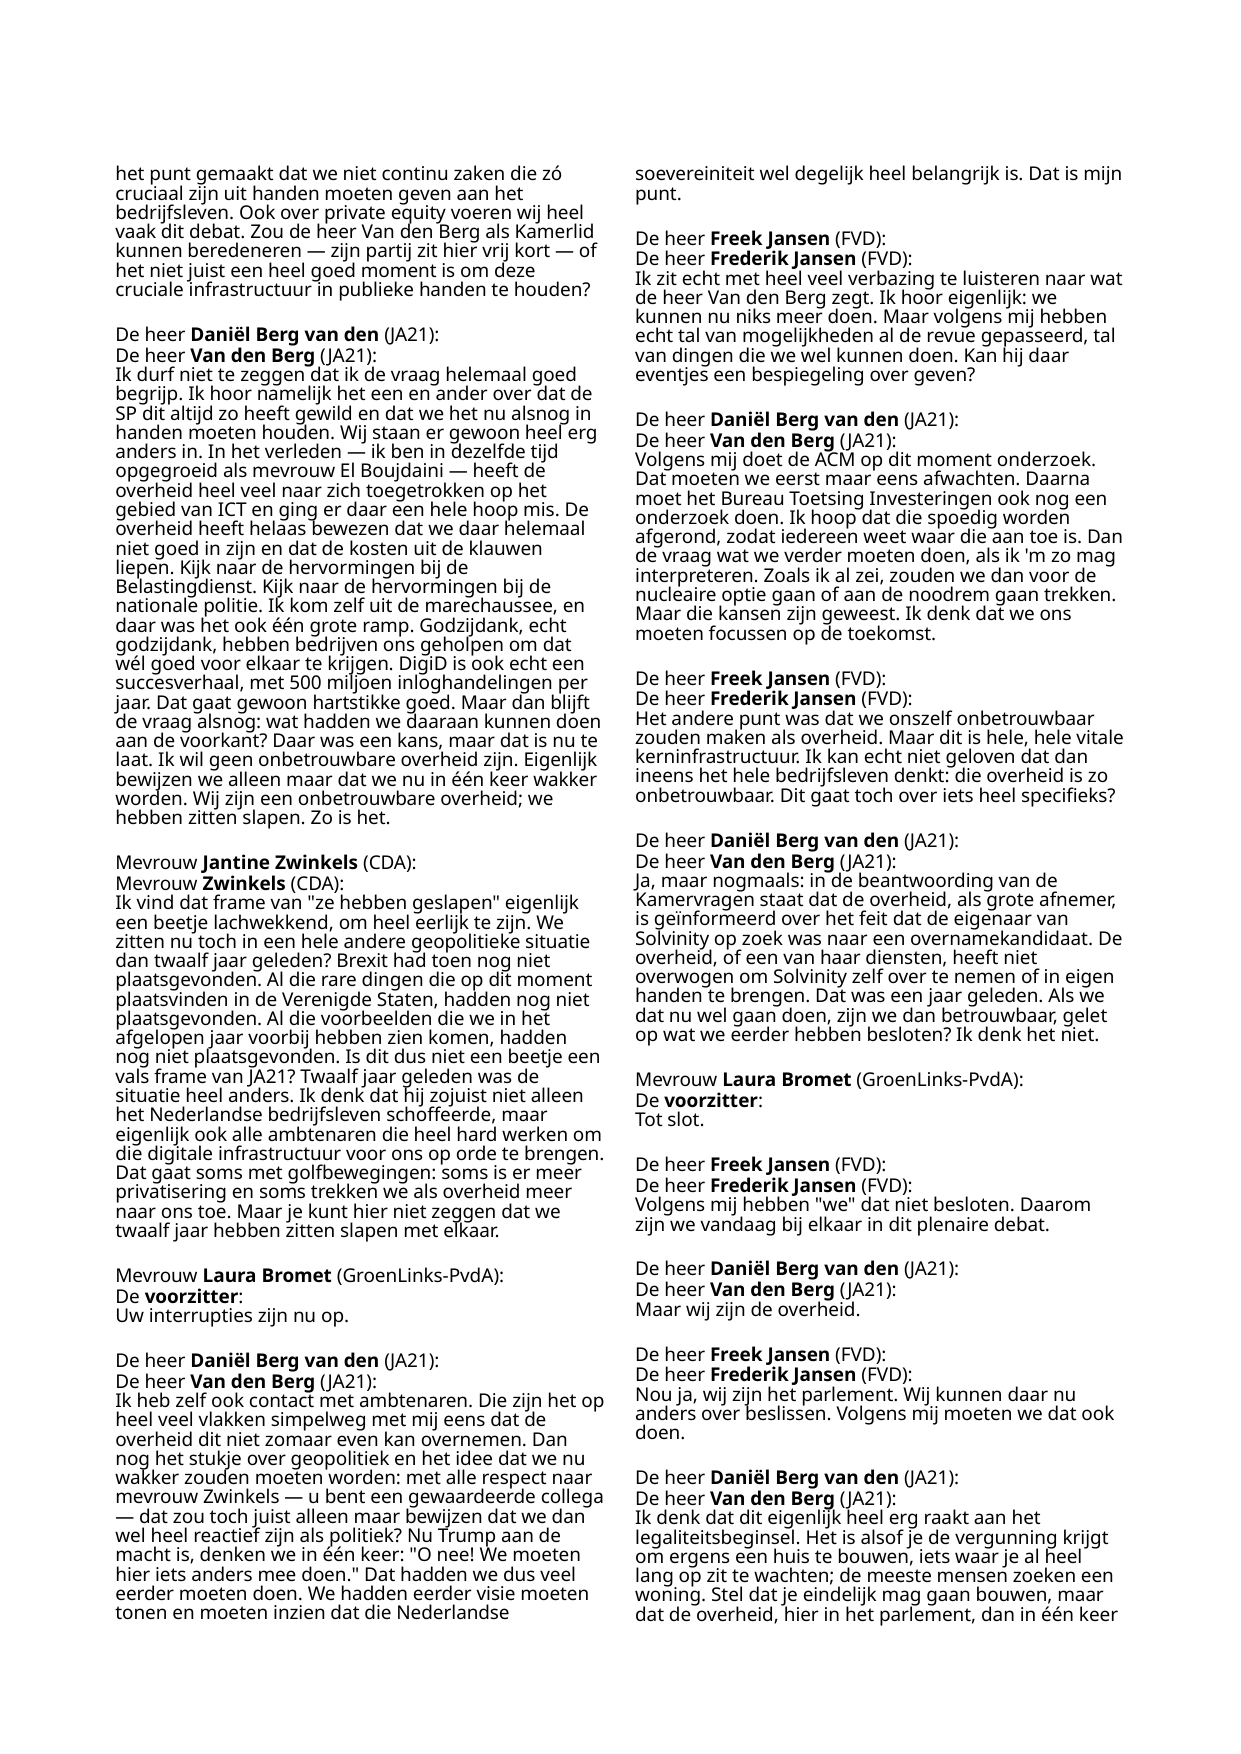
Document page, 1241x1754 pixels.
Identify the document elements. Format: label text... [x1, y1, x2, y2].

text Volgens mij hebben "we" dat niet besloten. Daarom zijn we vandaag bij elkaar in dit plenaire debat. [635, 1196, 1125, 1235]
text Volgens mij doet de ACM op dit moment onderzoek. Dat moeten we eerst maar eens afwachten. Daarna moet het Bureau Toetsing Investeringen ook nog een onderzoek doen. Ik hoop dat die spoedig worden afgerond, zodat iedereen weet waar die aan toe is. Dan de vraag wat we verder moeten doen, als ik 'm zo mag interpreteren. Zoals ik al zei, zouden we dan voor de nucleaire optie gaan of aan de noodrem gaan trekken. Maar die kansen zijn geweest. Ik denk dat we ons moeten focussen op de toekomst. [635, 451, 1125, 644]
text De heer Daniël Berg van den (JA21): [635, 1464, 1125, 1490]
text soevereiniteit wel degelijk heel belangrijk is. Dat is mijn punt. [635, 165, 1125, 204]
text De heer Freek Jansen (FVD): [635, 225, 1125, 250]
text De heer Van den Berg (JA21): [635, 853, 1125, 872]
text De heer Daniël Berg van den (JA21): [635, 1256, 1125, 1281]
text De heer Frederik Jansen (FVD): [635, 1177, 1125, 1196]
text Mevrouw Jantine Zwinkels (CDA): [115, 849, 605, 875]
text het punt gemaakt dat we niet continu zaken die zó cruciaal zijn uit handen moeten geven aan het bedrijfsleven. Ook over private equity voeren wij heel vaak dit debat. Zou de heer Van den Berg als Kamerlid kunnen beredeneren — zijn partij zit hier vrij kort — of het niet juist een heel goed moment is om deze cruciale infrastructuur in publieke handen te houden? [115, 165, 605, 300]
text Ik denk dat dit eigenlijk heel erg raakt aan het legaliteitsbeginsel. Het is alsof je de vergunning krijgt om ergens een huis te bouwen, iets waar je al heel lang op zit te wachten; de meeste mensen zoeken een woning. Stel dat je eindelijk mag gaan bouwen, maar dat de overheid, hier in het parlement, dan in één keer [635, 1509, 1125, 1625]
text De voorzitter: [115, 1288, 605, 1307]
text De heer Van den Berg (JA21): [635, 1281, 1125, 1301]
text De heer Van den Berg (JA21): [115, 347, 605, 366]
text De heer Frederik Jansen (FVD): [635, 250, 1125, 270]
text De heer Van den Berg (JA21): [115, 1373, 605, 1392]
text Mevrouw Laura Bromet (GroenLinks-PvdA): [115, 1262, 605, 1288]
text Ik vind dat frame van "ze hebben geslapen" eigenlijk een beetje lachwekkend, om heel eerlijk te zijn. We zitten nu toch in een hele andere geopolitieke situatie dan twaalf jaar geleden? Brexit had toen nog niet plaatsgevonden. Al die rare dingen die op dit moment plaatsvinden in de Verenigde Staten, hadden nog niet plaatsgevonden. Al die voorbeelden die we in het afgelopen jaar voorbij hebben zien komen, hadden nog niet plaatsgevonden. Is dit dus niet een beetje een vals frame van JA21? Twaalf jaar geleden was de situatie heel anders. Ik denk dat hij zojuist niet alleen het Nederlandse bedrijfsleven schoffeerde, maar eigenlijk ook alle ambtenaren die heel hard werken om die digitale infrastructuur voor ons op orde te brengen. Dat gaat soms met golfbewegingen: soms is er meer privatisering en soms trekken we als overheid meer naar ons toe. Maar je kunt hier niet zeggen dat we twaalf jaar hebben zitten slapen met elkaar. [115, 894, 605, 1241]
text De heer Freek Jansen (FVD): [635, 1151, 1125, 1177]
text De heer Van den Berg (JA21): [635, 432, 1125, 451]
text De heer Frederik Jansen (FVD): [635, 690, 1125, 710]
text Ik durf niet te zeggen dat ik de vraag helemaal goed begrijp. Ik hoor namelijk het een en ander over dat de SP dit altijd zo heeft gewild en dat we het nu alsnog in handen moeten houden. Wij staan er gewoon heel erg anders in. In het verleden — ik ben in dezelfde tijd opgegroeid als mevrouw El Boujdaini — heeft de overheid heel veel naar zich toegetrokken op het gebied van ICT en ging er daar een hele hoop mis. De overheid heeft helaas bewezen dat we daar helemaal niet goed in zijn en dat de kosten uit de klauwen liepen. Kijk naar de hervormingen bij de Belastingdienst. Kijk naar de hervormingen bij de nationale politie. Ik kom zelf uit de marechaussee, en daar was het ook één grote ramp. Godzijdank, echt godzijdank, hebben bedrijven ons geholpen om dat wél goed voor elkaar te krijgen. DigiD is ook echt een succesverhaal, met 500 miljoen inloghandelingen per jaar. Dat gaat gewoon hartstikke goed. Maar dan blijft de vraag alsnog: wat hadden we daaraan kunnen doen aan de voorkant? Daar was een kans, maar dat is nu te laat. Ik wil geen onbetrouwbare overheid zijn. Eigenlijk bewijzen we alleen maar dat we nu in één keer wakker worden. Wij zijn een onbetrouwbare overheid; we hebben zitten slapen. Zo is het. [115, 366, 605, 828]
text De heer Daniël Berg van den (JA21): [635, 827, 1125, 853]
text Mevrouw Laura Bromet (GroenLinks-PvdA): [635, 1066, 1125, 1092]
text De heer Frederik Jansen (FVD): [635, 1366, 1125, 1386]
text Maar wij zijn de overheid. [635, 1301, 1125, 1320]
text Uw interrupties zijn nu op. [115, 1307, 605, 1326]
text De heer Daniël Berg van den (JA21): [115, 321, 605, 347]
text De heer Freek Jansen (FVD): [635, 665, 1125, 690]
text Ja, maar nogmaals: in de beantwoording van de Kamervragen staat dat de overheid, als grote afnemer, is geïnformeerd over het feit dat de eigenaar van Solvinity op zoek was naar een overnamekandidaat. De overheid, of een van haar diensten, heeft niet overwogen om Solvinity zelf over te nemen of in eigen handen te brengen. Dat was een jaar geleden. Als we dat nu wel gaan doen, zijn we dan betrouwbaar, gelet op wat we eerder hebben besloten? Ik denk het niet. [635, 872, 1125, 1045]
text Nou ja, wij zijn het parlement. Wij kunnen daar nu anders over beslissen. Volgens mij moeten we dat ook doen. [635, 1386, 1125, 1443]
text De heer Van den Berg (JA21): [635, 1490, 1125, 1509]
text Mevrouw Zwinkels (CDA): [115, 875, 605, 894]
text Ik zit echt met heel veel verbazing te luisteren naar wat de heer Van den Berg zegt. Ik hoor eigenlijk: we kunnen nu niks meer doen. Maar volgens mij hebben echt tal van mogelijkheden al de revue gepasseerd, tal van dingen die we wel kunnen doen. Kan hij daar eventjes een bespiegeling over geven? [635, 270, 1125, 385]
text De heer Daniël Berg van den (JA21): [635, 406, 1125, 432]
text Tot slot. [635, 1111, 1125, 1130]
text De voorzitter: [635, 1092, 1125, 1111]
text Ik heb zelf ook contact met ambtenaren. Die zijn het op heel veel vlakken simpelweg met mij eens dat de overheid dit niet zomaar even kan overnemen. Dan nog het stukje over geopolitiek en het idee dat we nu wakker zouden moeten worden: met alle respect naar mevrouw Zwinkels — u bent een gewaardeerde collega — dat zou toch juist alleen maar bewijzen dat we dan wel heel reactief zijn als politiek? Nu Trump aan de macht is, denken we in één keer: "O nee! We moeten hier iets anders mee doen." Dat hadden we dus veel eerder moeten doen. We hadden eerder visie moeten tonen en moeten inzien dat die Nederlandse [115, 1392, 605, 1623]
text De heer Daniël Berg van den (JA21): [115, 1347, 605, 1373]
text De heer Freek Jansen (FVD): [635, 1341, 1125, 1366]
text Het andere punt was dat we onszelf onbetrouwbaar zouden maken als overheid. Maar dit is hele, hele vitale kerninfrastructuur. Ik kan echt niet geloven dat dan ineens het hele bedrijfsleven denkt: die overheid is zo onbetrouwbaar. Dit gaat toch over iets heel specifieks? [635, 710, 1125, 806]
